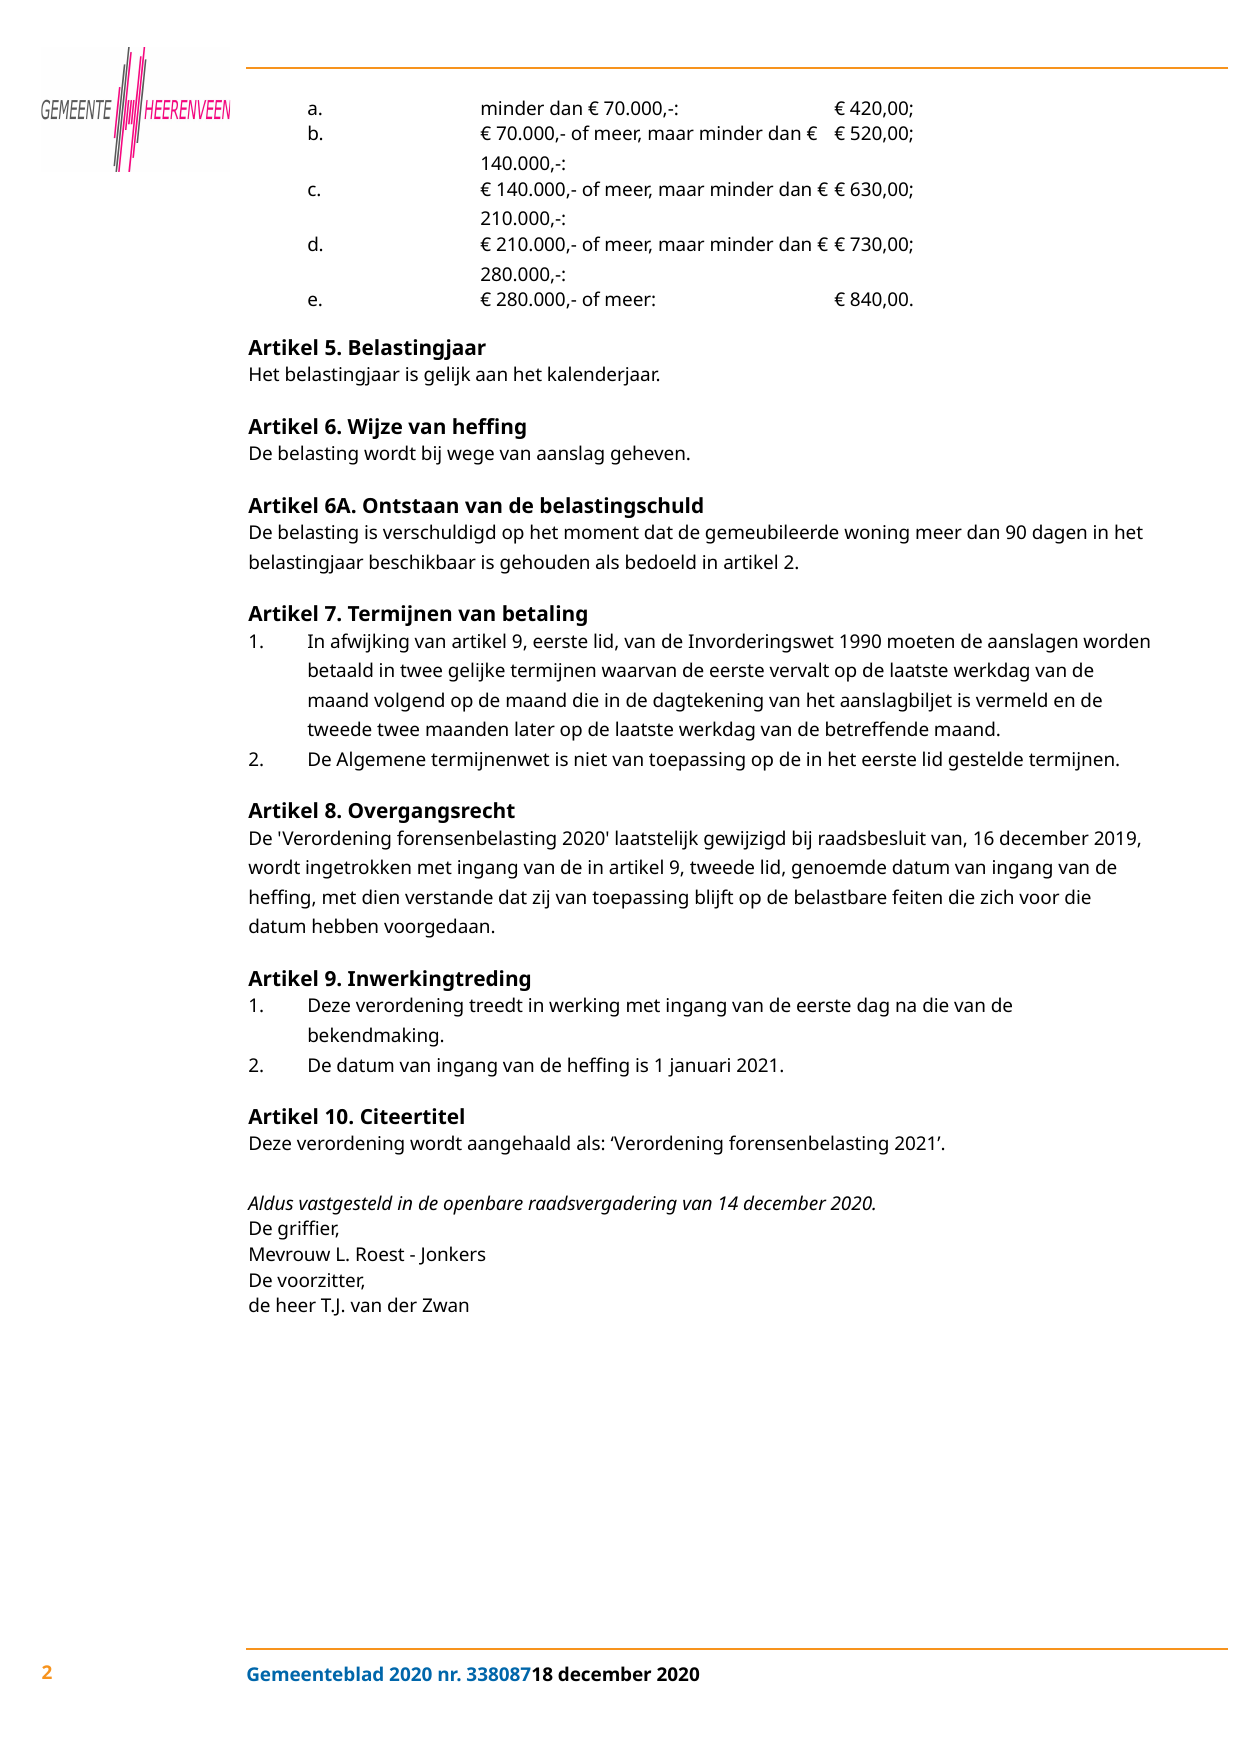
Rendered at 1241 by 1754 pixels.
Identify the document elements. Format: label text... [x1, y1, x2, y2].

table_header minder dan € 70.000,-: [480, 95, 834, 121]
table_header a. [307, 95, 480, 121]
list De datum van ingang van de heffing is 1 januari 2021. [248, 1052, 1152, 1077]
table_cell b. [307, 121, 480, 176]
text De voorzitter, [248, 1267, 1152, 1293]
text Deze verordening wordt aangehaald als: ‘Verordening forensenbelasting 2021’. [248, 1131, 1152, 1156]
text Artikel 7. Termijnen van betaling [248, 599, 1152, 628]
table_cell € 840,00. [834, 287, 1211, 312]
table_cell € 140.000,- of meer, maar minder dan € 210.000,-: [480, 176, 834, 231]
text Artikel 10. Citeertitel [248, 1102, 1152, 1131]
text Mevrouw L. Roest - Jonkers [248, 1241, 1152, 1267]
table_cell d. [307, 231, 480, 287]
list In afwijking van artikel 9, eerste lid, van de Invorderingswet 1990 moeten de aanslagen worden betaald in twee gelijke termijnen waarvan de eerste vervalt op de laatste werkdag van de maand volgend op de maand die in de dagtekening van het aanslagbiljet is vermeld en de tweede twee maanden later op de laatste werkdag van de betreffende maand. [248, 628, 1152, 742]
table_cell € 210.000,- of meer, maar minder dan € 280.000,-: [480, 231, 834, 287]
text Artikel 6. Wijze van heffing [248, 412, 1152, 441]
text Artikel 6A. Ontstaan van de belastingschuld [248, 491, 1152, 519]
table_cell € 630,00; [834, 176, 1211, 231]
table_cell e. [307, 287, 480, 312]
table_cell c. [307, 176, 480, 231]
text De belasting wordt bij wege van aanslag geheven. [248, 441, 1152, 466]
text Artikel 5. Belastingjaar [248, 333, 1152, 362]
table_cell € 70.000,- of meer, maar minder dan € 140.000,-: [480, 121, 834, 176]
text De belasting is verschuldigd op het moment dat de gemeubileerde woning meer dan 90 dagen in het belastingjaar beschikbaar is gehouden als bedoeld in artikel 2. [248, 519, 1152, 575]
list De Algemene termijnenwet is niet van toepassing op de in het eerste lid gestelde termijnen. [248, 746, 1152, 772]
text Aldus vastgesteld in de openbare raadsvergadering van 14 december 2020. [248, 1190, 1152, 1216]
text De griffier, [248, 1216, 1152, 1241]
text Het belastingjaar is gelijk aan het kalenderjaar. [248, 362, 1152, 387]
table_cell € 730,00; [834, 231, 1211, 287]
list Deze verordening treedt in werking met ingang van de eerste dag na die van de bekendmaking. [248, 993, 1152, 1048]
picture [41, 47, 231, 172]
table_header € 420,00; [834, 95, 1211, 121]
text Artikel 8. Overgangsrecht [248, 797, 1152, 825]
table_cell € 280.000,- of meer: [480, 287, 834, 312]
text de heer T.J. van der Zwan [248, 1293, 1152, 1318]
text De 'Verordening forensenbelasting 2020' laatstelijk gewijzigd bij raadsbesluit van, 16 december 2019, wordt ingetrokken met ingang van de in artikel 9, tweede lid, genoemde datum van ingang van de heffing, met dien verstande dat zij van toepassing blijft op de belastbare feiten die zich voor die datum hebben voorgedaan. [248, 825, 1152, 939]
table_cell € 520,00; [834, 121, 1211, 176]
text Artikel 9. Inwerkingtreding [248, 964, 1152, 993]
